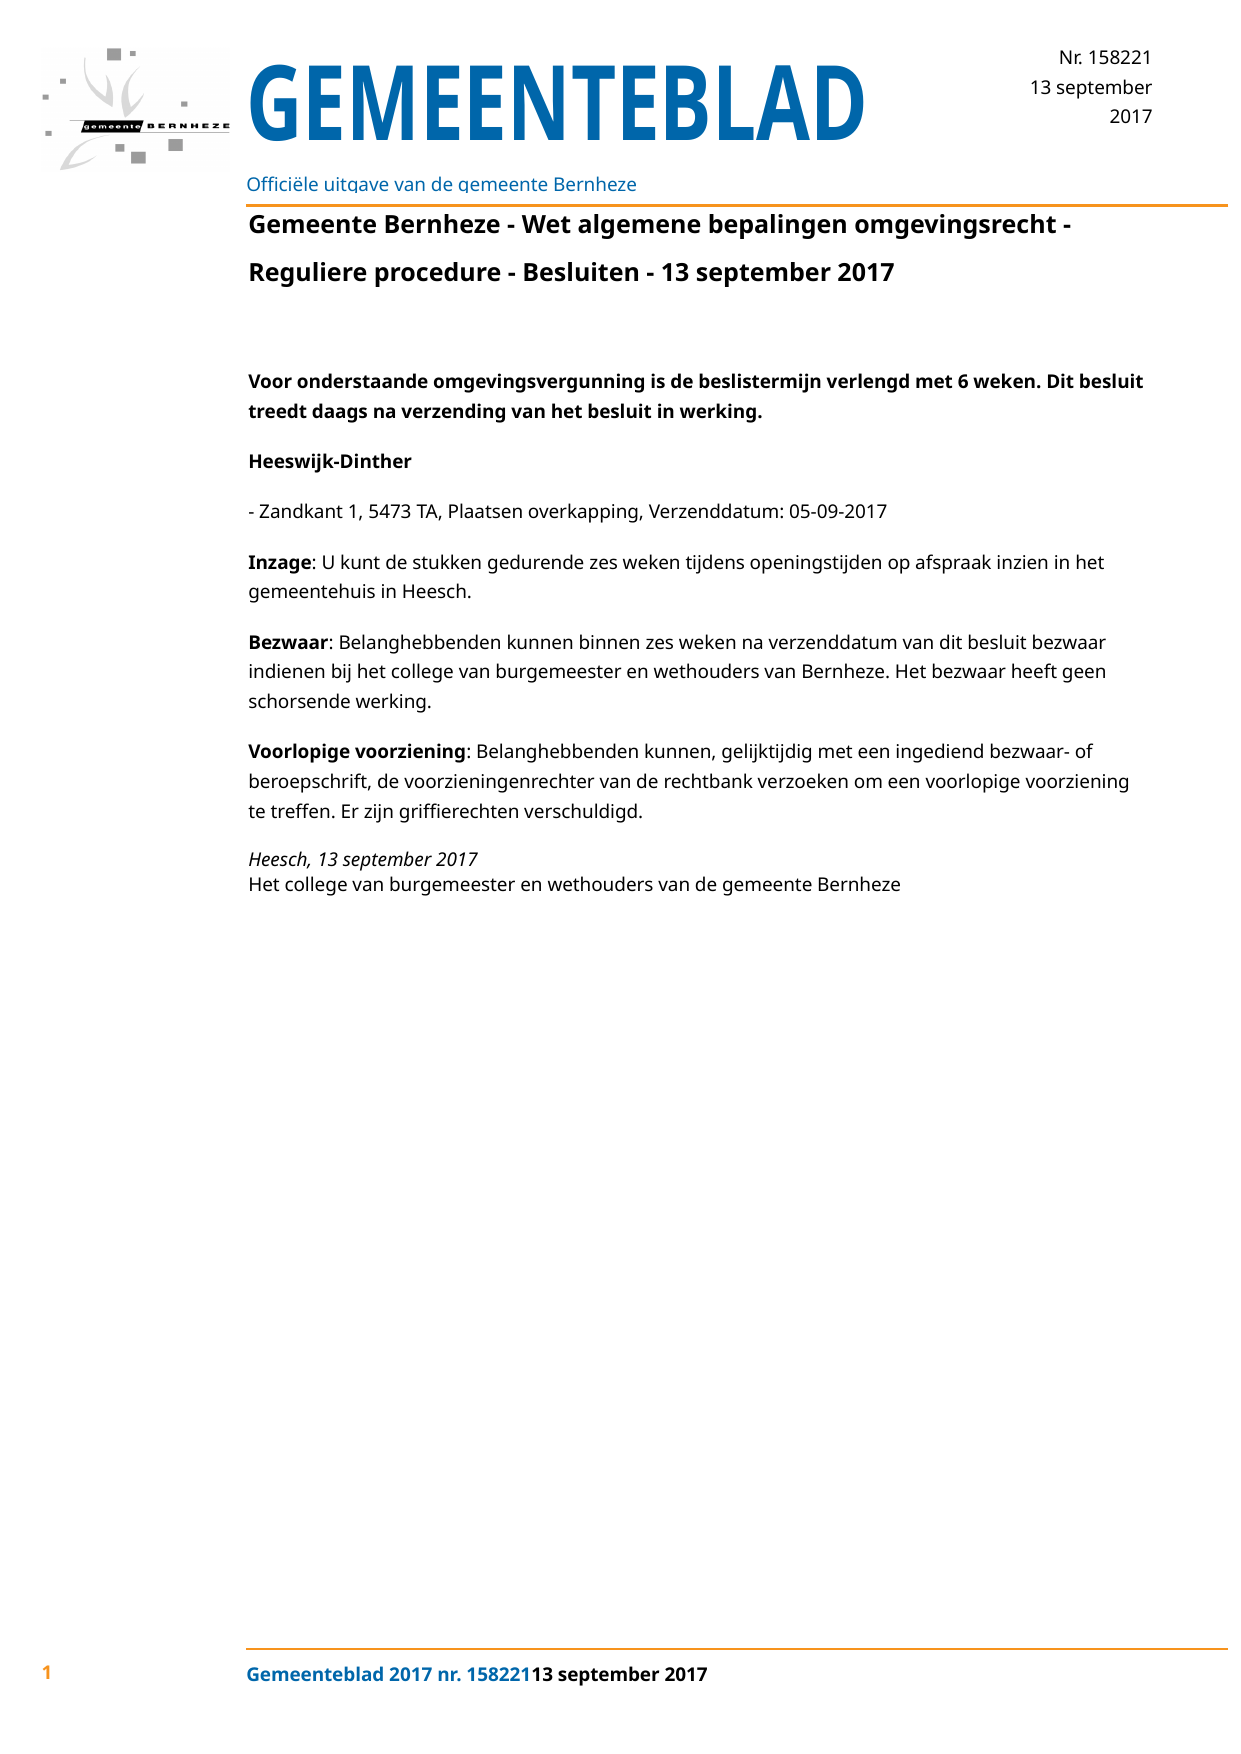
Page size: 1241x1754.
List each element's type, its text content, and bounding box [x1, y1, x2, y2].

text Het college van burgemeester en wethouders van de gemeente Bernheze [248, 871, 1152, 897]
text Voor onderstaande omgevingsvergunning is de beslistermijn verlengd met 6 weken. Dit besluit treedt daags na verzending van het besluit in werking. [248, 368, 1152, 424]
text Gemeente Bernheze - Wet algemene bepalingen omgevingsrecht - Reguliere procedure - Besluiten - 13 september 2017 [248, 207, 1152, 288]
text Bezwaar: Belanghebbenden kunnen binnen zes weken na verzenddatum van dit besluit bezwaar indienen bij het college van burgemeester en wethouders van Bernheze. Het bezwaar heeft geen schorsende werking. [248, 629, 1152, 714]
text - Zandkant 1, 5473 TA, Plaatsen overkapping, Verzenddatum: 05-09-2017 [248, 499, 1152, 524]
picture [41, 47, 231, 172]
text Heesch, 13 september 2017 [248, 846, 1152, 871]
text Inzage: U kunt de stukken gedurende zes weken tijdens openingstijden op afspraak inzien in het gemeentehuis in Heesch. [248, 549, 1152, 604]
text Heeswijk-Dinther [248, 448, 1152, 474]
text Voorlopige voorziening: Belanghebbenden kunnen, gelijktijdig met een ingediend bezwaar- of beroepschrift, de voorzieningenrechter van de rechtbank verzoeken om een voorlopige voorziening te treffen. Er zijn griffierechten verschuldigd. [248, 739, 1152, 824]
